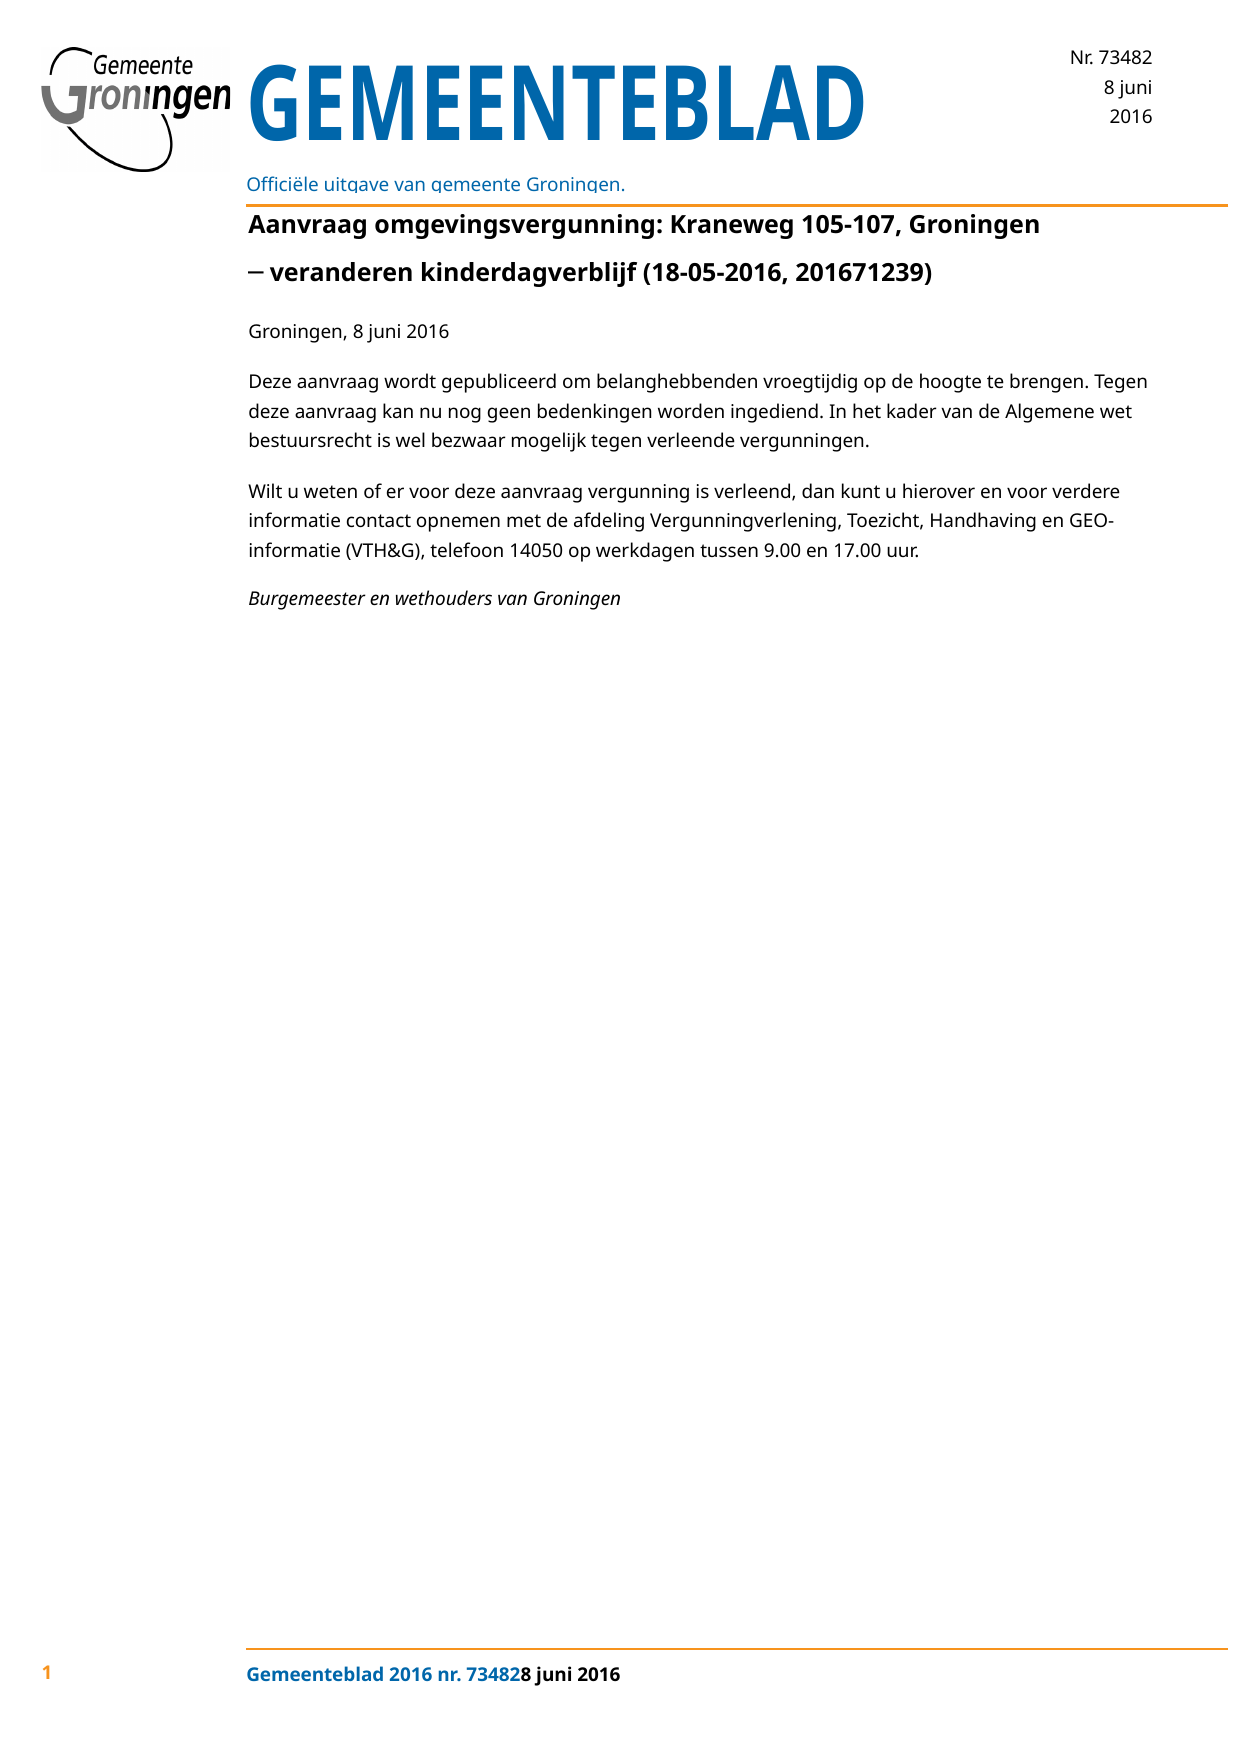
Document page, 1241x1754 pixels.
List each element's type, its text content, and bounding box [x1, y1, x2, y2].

text Aanvraag omgevingsvergunning: Kraneweg 105-107, Groningen ─ veranderen kinderdagverblijf (18-05-2016, 201671239) [248, 207, 1152, 288]
text Wilt u weten of er voor deze aanvraag vergunning is verleend, dan kunt u hierover en voor verdere informatie contact opnemen met de afdeling Vergunningverlening, Toezicht, Handhaving en GEO-informatie (VTH&G), telefoon 14050 op werkdagen tussen 9.00 en 17.00 uur. [248, 478, 1152, 563]
text Burgemeester en wethouders van Groningen [248, 585, 1152, 611]
text Deze aanvraag wordt gepubliceerd om belanghebbenden vroegtijdig op de hoogte te brengen. Tegen deze aanvraag kan nu nog geen bedenkingen worden ingediend. In het kader van de Algemene wet bestuursrecht is wel bezwaar mogelijk tegen verleende vergunningen. [248, 368, 1152, 453]
text Groningen, 8 juni 2016 [248, 318, 1152, 344]
picture [41, 47, 231, 172]
